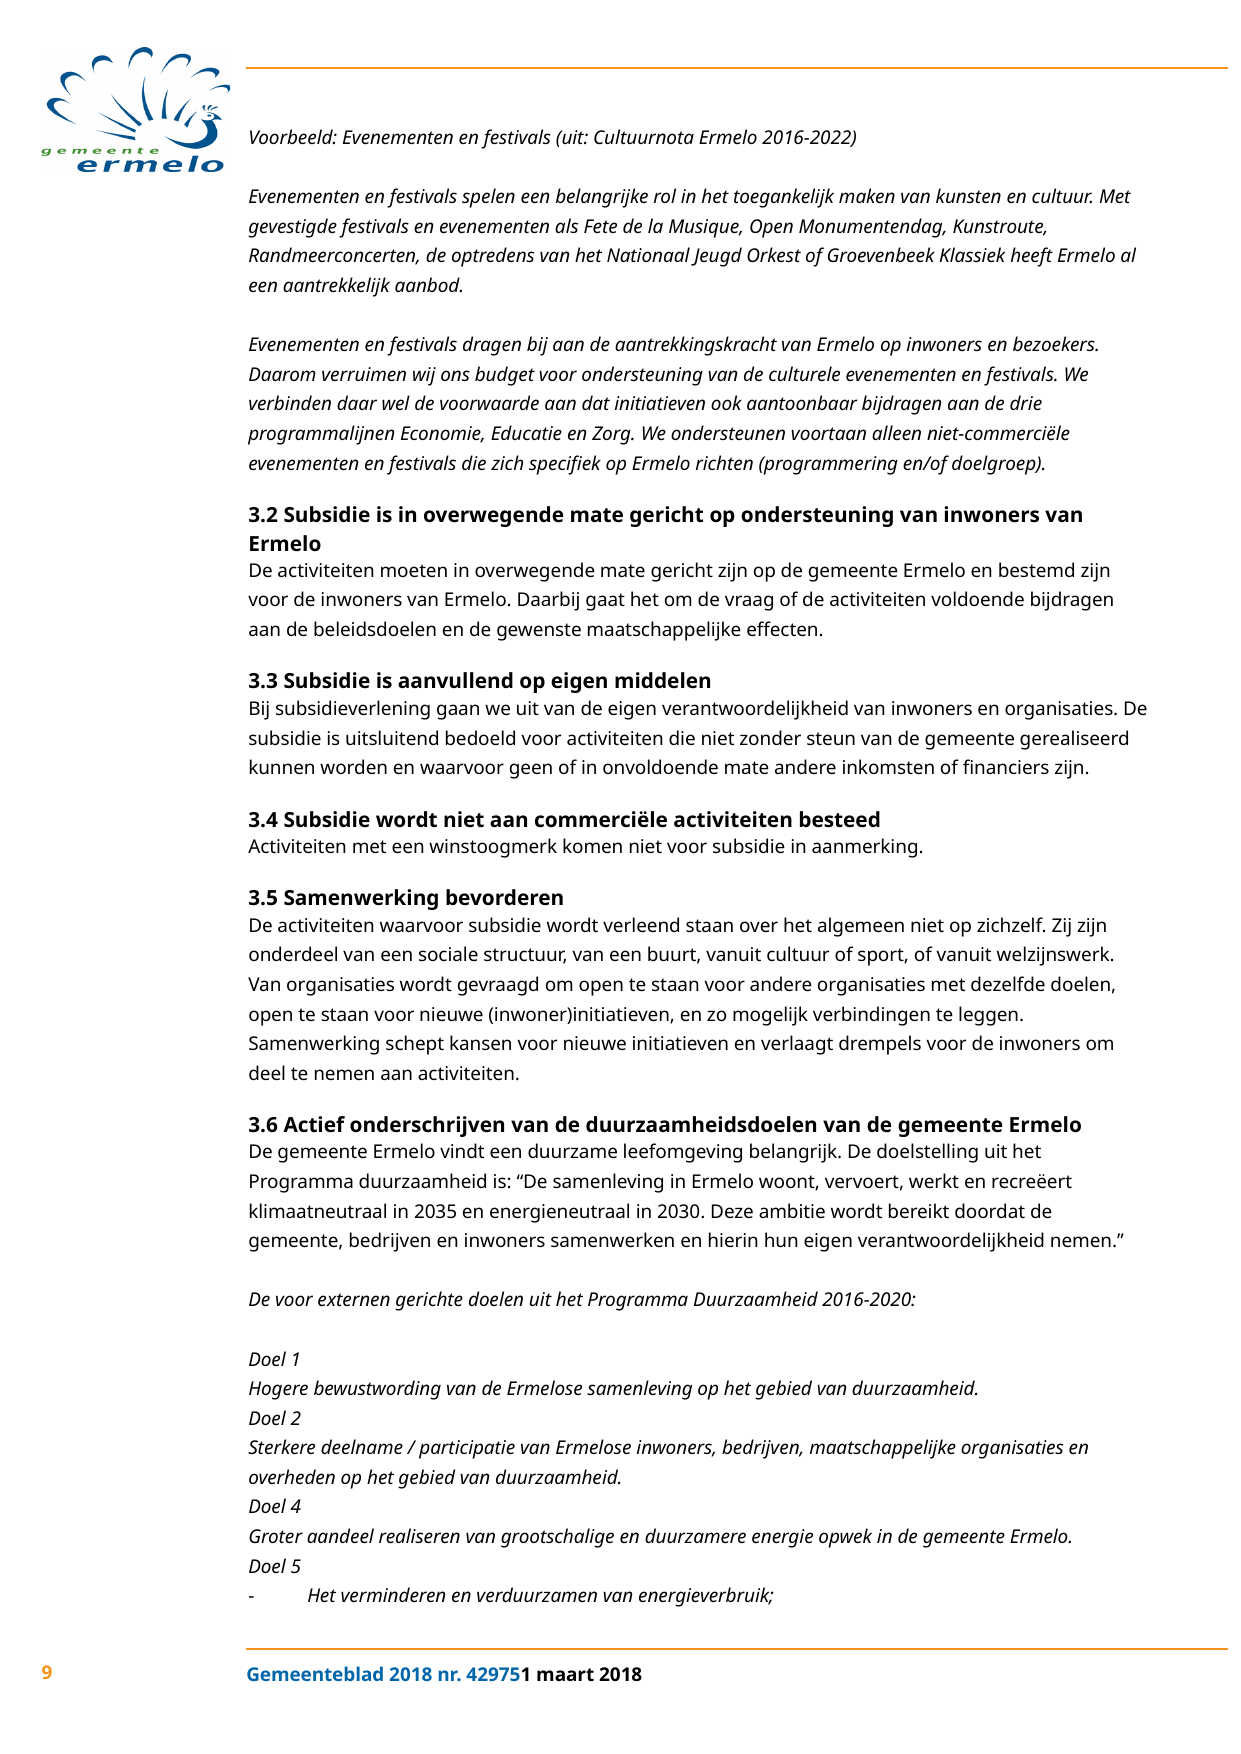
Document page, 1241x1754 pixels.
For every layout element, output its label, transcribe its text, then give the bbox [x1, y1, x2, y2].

text Doel 4 [248, 1494, 1152, 1519]
text De activiteiten moeten in overwegende mate gericht zijn op de gemeente Ermelo en bestemd zijn voor de inwoners van Ermelo. Daarbij gaat het om de vraag of de activiteiten voldoende bijdragen aan de beleidsdoelen en de gewenste maatschappelijke effecten. [248, 557, 1152, 642]
text 3.2 Subsidie is in overwegende mate gericht op ondersteuning van inwoners van Ermelo [248, 500, 1152, 557]
text Activiteiten met een winstoogmerk komen niet voor subsidie in aanmerking. [248, 833, 1152, 859]
text 3.6 Actief onderschrijven van de duurzaamheidsdoelen van de gemeente Ermelo [248, 1110, 1152, 1139]
text Doel 1 [248, 1346, 1152, 1372]
text Groter aandeel realiseren van grootschalige en duurzamere energie opwek in de gemeente Ermelo. [248, 1523, 1152, 1549]
text Evenementen en festivals dragen bij aan de aantrekkingskracht van Ermelo op inwoners en bezoekers. Daarom verruimen wij ons budget voor ondersteuning van de culturele evenementen en festivals. We verbinden daar wel de voorwaarde aan dat initiatieven ook aantoonbaar bijdragen aan de drie programmalijnen Economie, Educatie en Zorg. We ondersteunen voortaan alleen niet-commerciële evenementen en festivals die zich specifiek op Ermelo richten (programmering en/of doelgroep). [248, 331, 1152, 476]
list Het verminderen en verduurzamen van energieverbruik; [248, 1582, 1152, 1608]
picture [41, 47, 231, 172]
text Evenementen en festivals spelen een belangrijke rol in het toegankelijk maken van kunsten en cultuur. Met gevestigde festivals en evenementen als Fete de la Musique, Open Monumentendag, Kunstroute, Randmeerconcerten, de optredens van het Nationaal Jeugd Orkest of Groevenbeek Klassiek heeft Ermelo al een aantrekkelijk aanbod. [248, 183, 1152, 298]
text 3.5 Samenwerking bevorderen [248, 883, 1152, 912]
text 3.4 Subsidie wordt niet aan commerciële activiteiten besteed [248, 805, 1152, 833]
text De voor externen gerichte doelen uit het Programma Duurzaamheid 2016-2020: [248, 1287, 1152, 1312]
text 3.3 Subsidie is aanvullend op eigen middelen [248, 667, 1152, 695]
text Voorbeeld: Evenementen en festivals (uit: Cultuurnota Ermelo 2016-2022) [248, 124, 1152, 150]
text De activiteiten waarvoor subsidie wordt verleend staan over het algemeen niet op zichzelf. Zij zijn onderdeel van een sociale structuur, van een buurt, vanuit cultuur of sport, of vanuit welzijnswerk. Van organisaties wordt gevraagd om open te staan voor andere organisaties met dezelfde doelen, open te staan voor nieuwe (inwoner)initiatieven, en zo mogelijk verbindingen te leggen. Samenwerking schept kansen voor nieuwe initiatieven en verlaagt drempels voor de inwoners om deel te nemen aan activiteiten. [248, 912, 1152, 1086]
text De gemeente Ermelo vindt een duurzame leefomgeving belangrijk. De doelstelling uit het Programma duurzaamheid is: “De samenleving in Ermelo woont, vervoert, werkt en recreëert klimaatneutraal in 2035 en energieneutraal in 2030. Deze ambitie wordt bereikt doordat de gemeente, bedrijven en inwoners samenwerken en hierin hun eigen verantwoordelijkheid nemen.” [248, 1139, 1152, 1253]
text Sterkere deelname / participatie van Ermelose inwoners, bedrijven, maatschappelijke organisaties en overheden op het gebied van duurzaamheid. [248, 1434, 1152, 1490]
text Doel 5 [248, 1553, 1152, 1579]
text Doel 2 [248, 1405, 1152, 1431]
text Bij subsidieverlening gaan we uit van de eigen verantwoordelijkheid van inwoners en organisaties. De subsidie is uitsluitend bedoeld voor activiteiten die niet zonder steun van de gemeente gerealiseerd kunnen worden en waarvoor geen of in onvoldoende mate andere inkomsten of financiers zijn. [248, 695, 1152, 780]
text Hogere bewustwording van de Ermelose samenleving op het gebied van duurzaamheid. [248, 1375, 1152, 1401]
